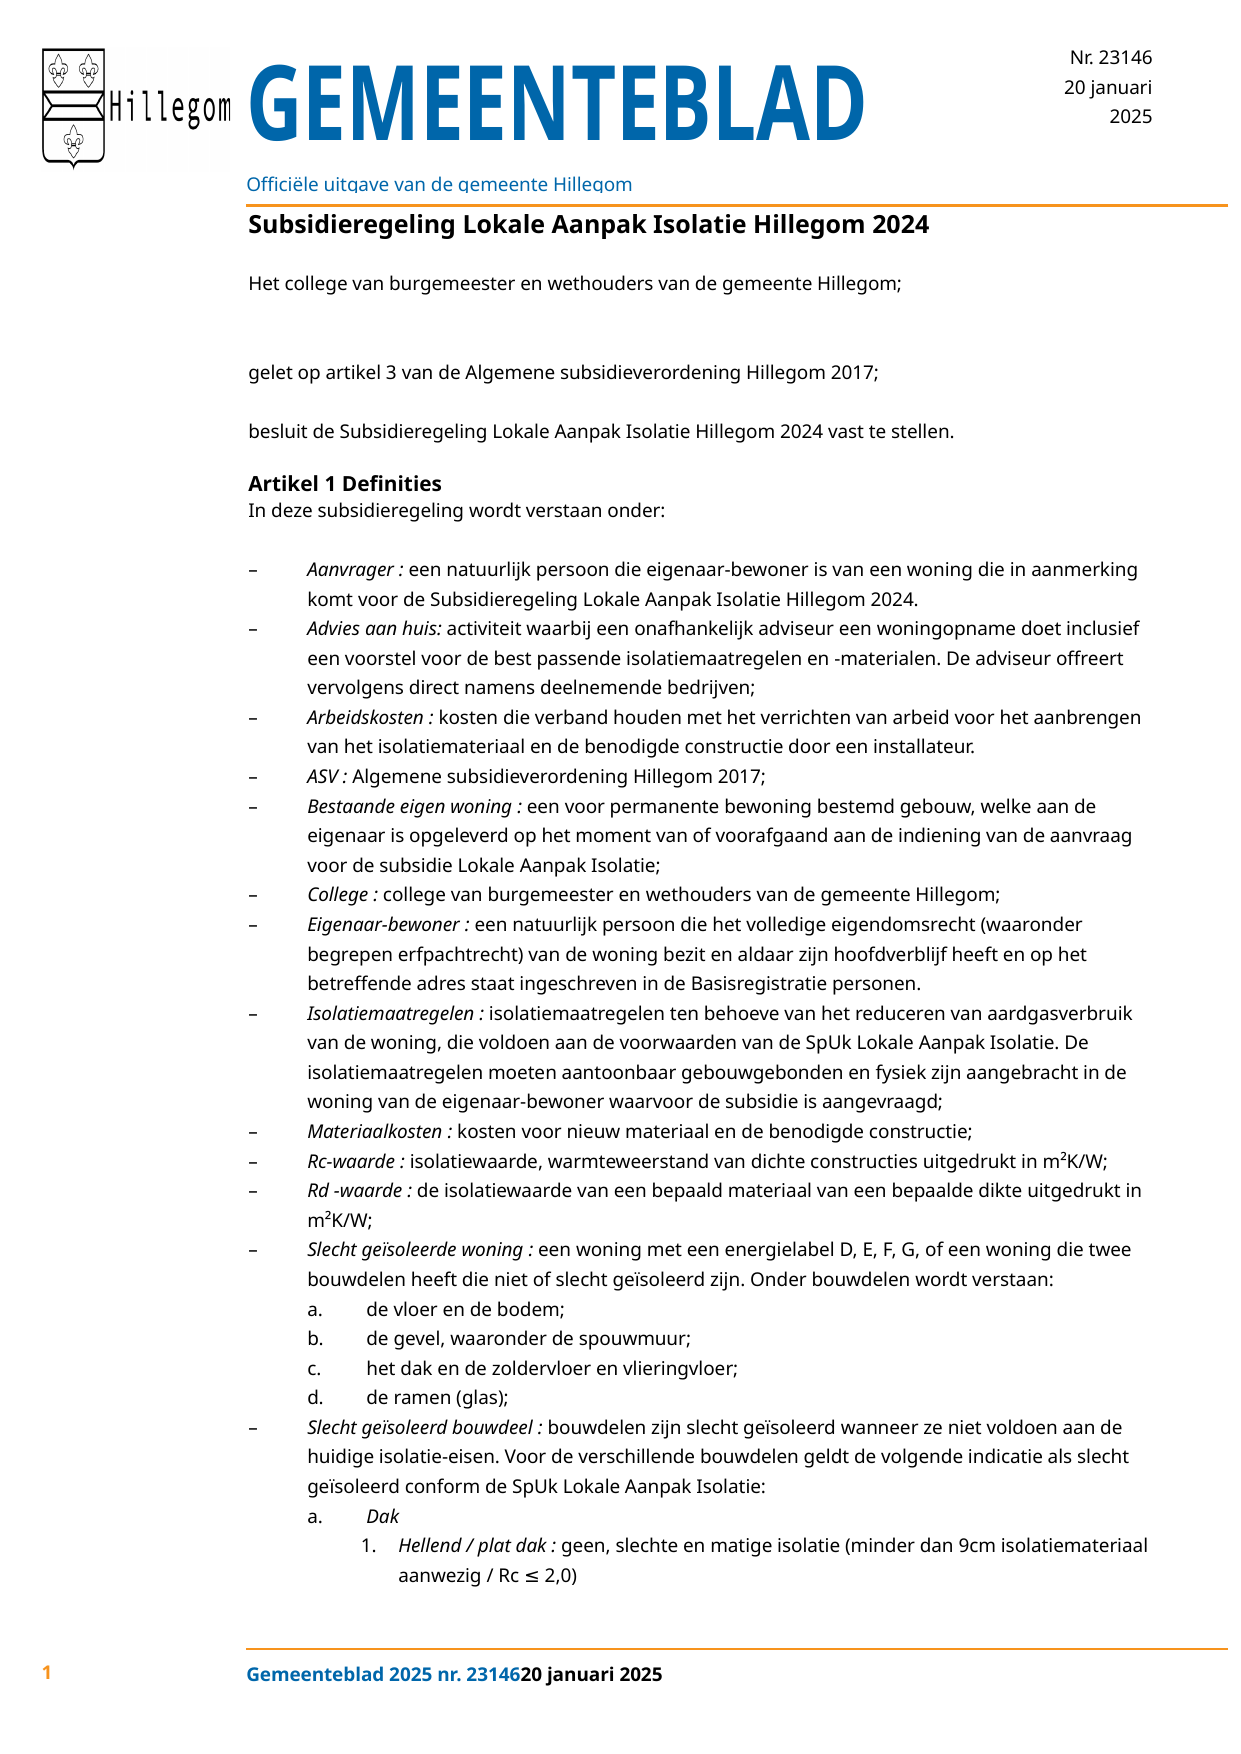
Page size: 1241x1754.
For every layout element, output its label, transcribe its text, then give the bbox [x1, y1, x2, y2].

list Eigenaar-bewoner : een natuurlijk persoon die het volledige eigendomsrecht (waaronder begrepen erfpachtrecht) van de woning bezit en aldaar zijn hoofdverblijf heeft en op het betreffende adres staat ingeschreven in de Basisregistratie personen. [248, 911, 1152, 996]
list Hellend / plat dak : geen, slechte en matige isolatie (minder dan 9cm isolatiemateriaal aanwezig / Rc ≤ 2,0) [361, 1532, 1152, 1588]
list Slecht geïsoleerde woning : een woning met een energielabel D, E, F, G, of een woning die twee bouwdelen heeft die niet of slecht geïsoleerd zijn. Onder bouwdelen wordt verstaan: [248, 1237, 1152, 1292]
list Advies aan huis: activiteit waarbij een onafhankelijk adviseur een woningopname doet inclusief een voorstel voor de best passende isolatiemaatregelen en -materialen. De adviseur offreert vervolgens direct namens deelnemende bedrijven; [248, 615, 1152, 700]
list de ramen (glas); [307, 1384, 1152, 1410]
text besluit de Subsidieregeling Lokale Aanpak Isolatie Hillegom 2024 vast te stellen. [248, 418, 1152, 444]
text Het college van burgemeester en wethouders van de gemeente Hillegom; [248, 270, 1152, 296]
list Isolatiemaatregelen : isolatiemaatregelen ten behoeve van het reduceren van aardgasverbruik van de woning, die voldoen aan de voorwaarden van de SpUk Lokale Aanpak Isolatie. De isolatiemaatregelen moeten aantoonbaar gebouwgebonden en fysiek zijn aangebracht in de woning van de eigenaar-bewoner waarvoor de subsidie is aangevraagd; [248, 1000, 1152, 1114]
list Aanvrager : een natuurlijk persoon die eigenaar-bewoner is van een woning die in aanmerking komt voor de Subsidieregeling Lokale Aanpak Isolatie Hillegom 2024. [248, 556, 1152, 612]
list de gevel, waaronder de spouwmuur; [307, 1325, 1152, 1351]
text Subsidieregeling Lokale Aanpak Isolatie Hillegom 2024 [248, 207, 1152, 241]
list Materiaalkosten : kosten voor nieuw materiaal en de benodigde constructie; [248, 1118, 1152, 1144]
list Slecht geïsoleerd bouwdeel : bouwdelen zijn slecht geïsoleerd wanneer ze niet voldoen aan de huidige isolatie-eisen. Voor de verschillende bouwdelen geldt de volgende indicatie als slecht geïsoleerd conform de SpUk Lokale Aanpak Isolatie: [248, 1414, 1152, 1499]
list het dak en de zoldervloer en vlieringvloer; [307, 1355, 1152, 1381]
picture [41, 47, 231, 172]
list College : college van burgemeester en wethouders van de gemeente Hillegom; [248, 882, 1152, 907]
list Bestaande eigen woning : een voor permanente bewoning bestemd gebouw, welke aan de eigenaar is opgeleverd op het moment van of voorafgaand aan de indiening van de aanvraag voor de subsidie Lokale Aanpak Isolatie; [248, 793, 1152, 878]
list Arbeidskosten : kosten die verband houden met het verrichten van arbeid voor het aanbrengen van het isolatiemateriaal en de benodigde constructie door een installateur. [248, 704, 1152, 759]
list de vloer en de bodem; [307, 1296, 1152, 1322]
list Rc-waarde : isolatiewaarde, warmteweerstand van dichte constructies uitgedrukt in m²K/W; [248, 1148, 1152, 1174]
list ASV : Algemene subsidieverordening Hillegom 2017; [248, 763, 1152, 789]
text In deze subsidieregeling wordt verstaan onder: [248, 497, 1152, 523]
list Dak [307, 1503, 1152, 1529]
text Artikel 1 Definities [248, 469, 1152, 497]
list Rd -waarde : de isolatiewaarde van een bepaald materiaal van een bepaalde dikte uitgedrukt in m²K/W; [248, 1177, 1152, 1233]
text gelet op artikel 3 van de Algemene subsidieverordening Hillegom 2017; [248, 359, 1152, 385]
